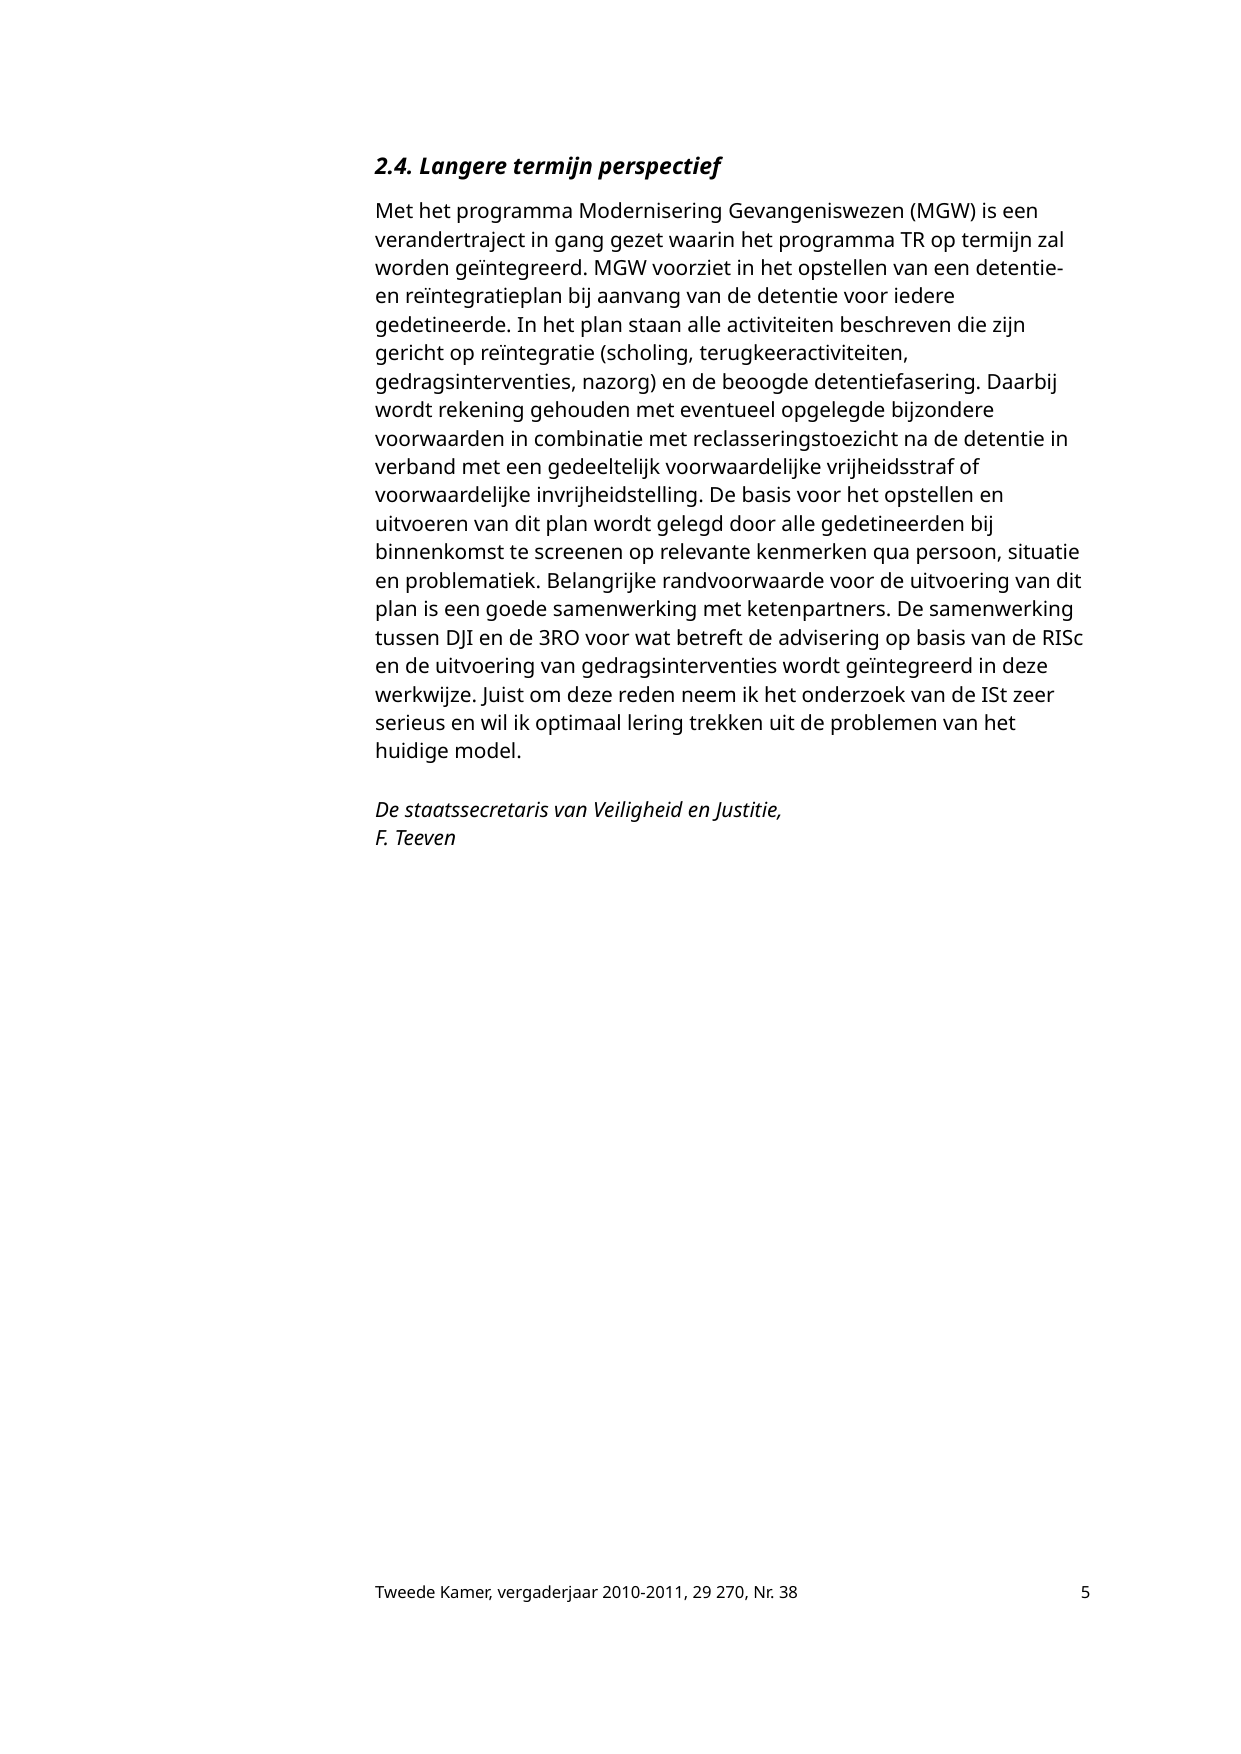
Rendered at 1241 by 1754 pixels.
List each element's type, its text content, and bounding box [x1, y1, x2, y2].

text De staatssecretaris van Veiligheid en Justitie, [375, 795, 1090, 823]
text Met het programma Modernisering Gevangeniswezen (MGW) is een verandertraject in gang gezet waarin het programma TR op termijn zal worden geïntegreerd. MGW voorziet in het opstellen van een detentie- en reïntegratieplan bij aanvang van de detentie voor iedere gedetineerde. In het plan staan alle activiteiten beschreven die zijn gericht op reïntegratie (scholing, terugkeeractiviteiten, gedragsinterventies, nazorg) en de beoogde detentiefasering. Daarbij wordt rekening gehouden met eventueel opgelegde bijzondere voorwaarden in combinatie met reclasseringstoezicht na de detentie in verband met een gedeeltelijk voorwaardelijke vrijheidsstraf of voorwaardelijke invrijheidstelling. De basis voor het opstellen en uitvoeren van dit plan wordt gelegd door alle gedetineerden bij binnenkomst te screenen op relevante kenmerken qua persoon, situatie en problematiek. Belangrijke randvoorwaarde voor de uitvoering van dit plan is een goede samenwerking met ketenpartners. De samenwerking tussen DJI en de 3RO voor wat betreft de advisering op basis van de RISc en de uitvoering van gedragsinterventies wordt geïntegreerd in deze werkwijze. Juist om deze reden neem ik het onderzoek van de ISt zeer serieus en wil ik optimaal lering trekken uit de problemen van het huidige model. [375, 196, 1090, 765]
text F. Teeven [375, 823, 1090, 852]
subtitle 2.4. Langere termijn perspectief [375, 150, 1090, 181]
